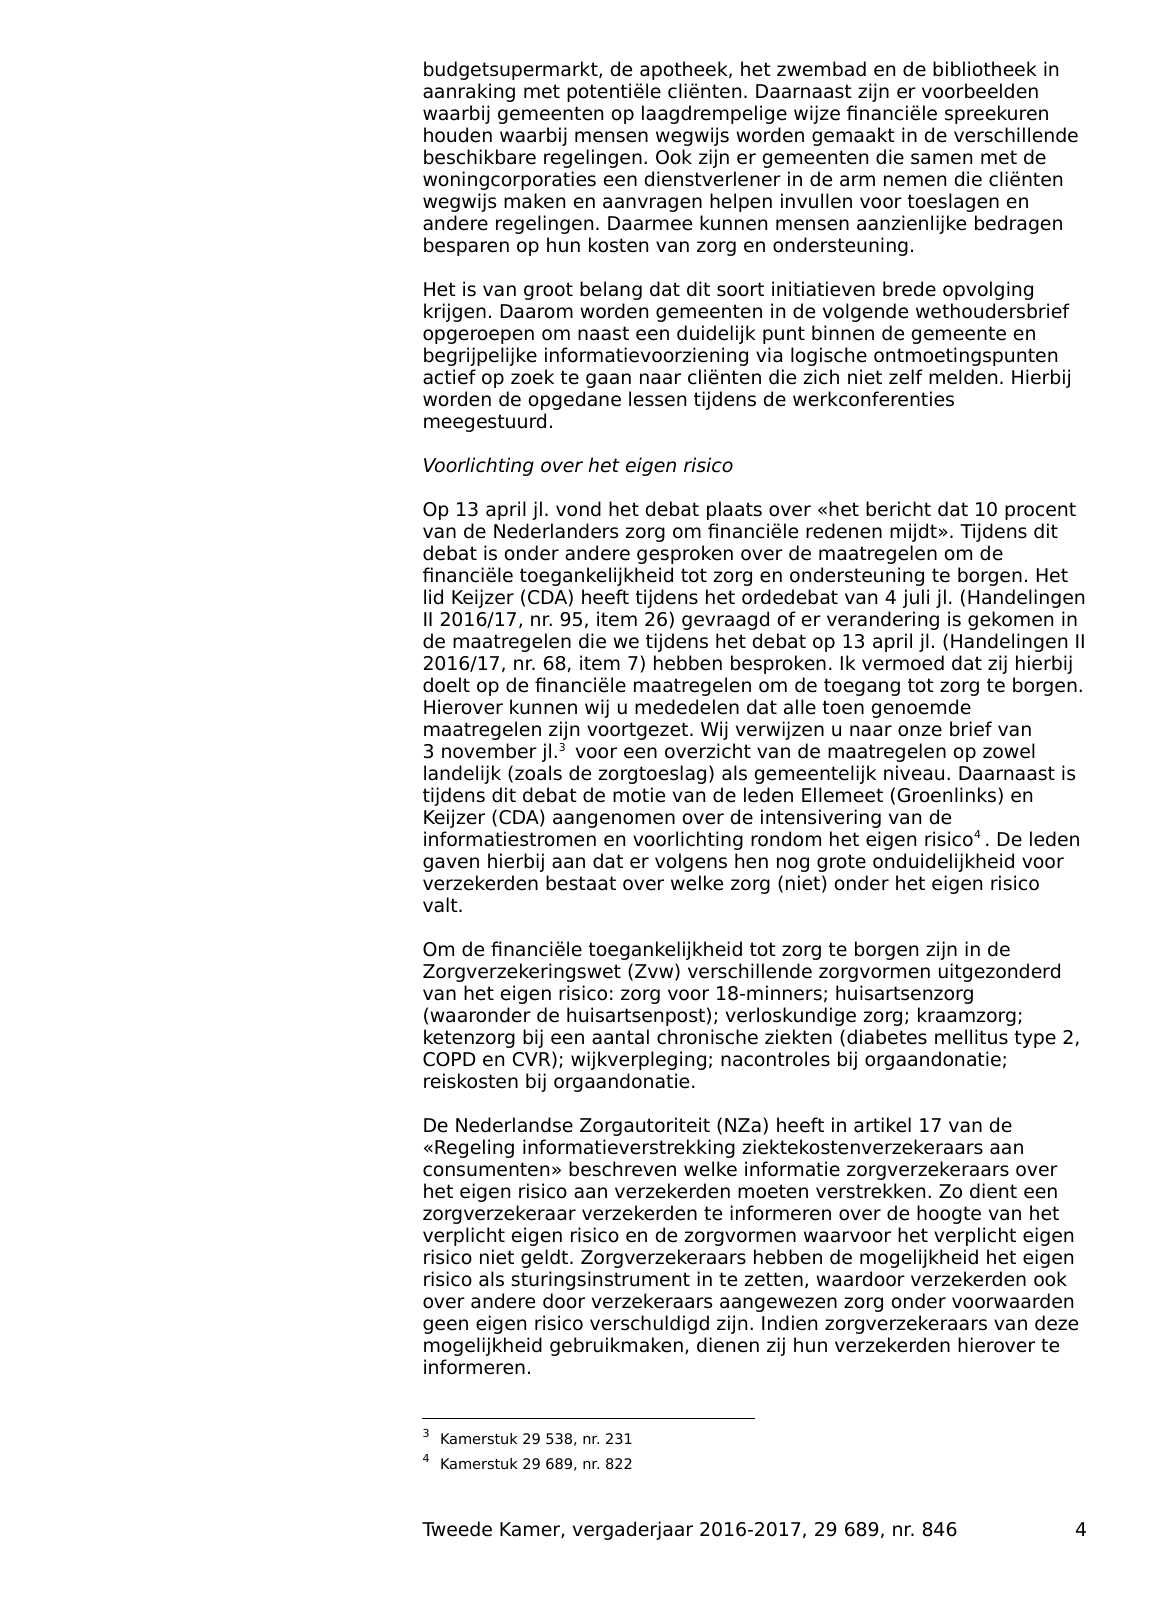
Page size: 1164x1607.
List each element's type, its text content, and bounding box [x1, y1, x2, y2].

text Kamerstuk 29 689, nr. 822 [422, 1452, 1087, 1474]
text De Nederlandse Zorgautoriteit (NZa) heeft in artikel 17 van de «Regeling informatieverstrekking ziektekostenverzekeraars aan consumenten» beschreven welke informatie zorgverzekeraars over het eigen risico aan verzekerden moeten verstrekken. Zo dient een zorgverzekeraar verzekerden te informeren over de hoogte van het verplicht eigen risico en de zorgvormen waarvoor het verplicht eigen risico niet geldt. Zorgverzekeraars hebben de mogelijkheid het eigen risico als sturingsinstrument in te zetten, waardoor verzekerden ook over andere door verzekeraars aangewezen zorg onder voorwaarden geen eigen risico verschuldigd zijn. Indien zorgverzekeraars van deze mogelijkheid gebruikmaken, dienen zij hun verzekerden hierover te informeren. [422, 1115, 1087, 1379]
text Kamerstuk 29 538, nr. 231 [422, 1427, 1087, 1449]
text Op 13 april jl. vond het debat plaats over «het bericht dat 10 procent van de Nederlanders zorg om financiële redenen mijdt». Tijdens dit debat is onder andere gesproken over de maatregelen om de financiële toegankelijkheid tot zorg en ondersteuning te borgen. Het lid Keijzer (CDA) heeft tijdens het ordedebat van 4 juli jl. (Handelingen II 2016/17, nr. 95, item 26) gevraagd of er verandering is gekomen in de maatregelen die we tijdens het debat op 13 april jl. (Handelingen II 2016/17, nr. 68, item 7) hebben besproken. Ik vermoed dat zij hierbij doelt op de financiële maatregelen om de toegang tot zorg te borgen. Hierover kunnen wij u mededelen dat alle toen genoemde maatregelen zijn voortgezet. Wij verwijzen u naar onze brief van 3 november jl. voor een overzicht van de maatregelen op zowel landelijk (zoals de zorgtoeslag) als gemeentelijk niveau. Daarnaast is tijdens dit debat de motie van de leden Ellemeet (Groenlinks) en Keijzer (CDA) aangenomen over de intensivering van de informatiestromen en voorlichting rondom het eigen risico. De leden gaven hierbij aan dat er volgens hen nog grote onduidelijkheid voor verzekerden bestaat over welke zorg (niet) onder het eigen risico valt. [422, 499, 1087, 917]
text Om de financiële toegankelijkheid tot zorg te borgen zijn in de Zorgverzekeringswet (Zvw) verschillende zorgvormen uitgezonderd van het eigen risico: zorg voor 18-minners; huisartsenzorg (waaronder de huisartsenpost); verloskundige zorg; kraamzorg; ketenzorg bij een aantal chronische ziekten (diabetes mellitus type 2, COPD en CVR); wijkverpleging; nacontroles bij orgaandonatie; reiskosten bij orgaandonatie. [422, 939, 1087, 1093]
text Het is van groot belang dat dit soort initiatieven brede opvolging krijgen. Daarom worden gemeenten in de volgende wethoudersbrief opgeroepen om naast een duidelijk punt binnen de gemeente en begrijpelijke informatievoorziening via logische ontmoetingspunten actief op zoek te gaan naar cliënten die zich niet zelf melden. Hierbij worden de opgedane lessen tijdens de werkconferenties meegestuurd. [422, 279, 1087, 433]
subtitle Voorlichting over het eigen risico [422, 455, 1087, 477]
text budgetsupermarkt, de apotheek, het zwembad en de bibliotheek in aanraking met potentiële cliënten. Daarnaast zijn er voorbeelden waarbij gemeenten op laagdrempelige wijze financiële spreekuren houden waarbij mensen wegwijs worden gemaakt in de verschillende beschikbare regelingen. Ook zijn er gemeenten die samen met de woningcorporaties een dienstverlener in de arm nemen die cliënten wegwijs maken en aanvragen helpen invullen voor toeslagen en andere regelingen. Daarmee kunnen mensen aanzienlijke bedragen besparen op hun kosten van zorg en ondersteuning. [422, 59, 1087, 257]
